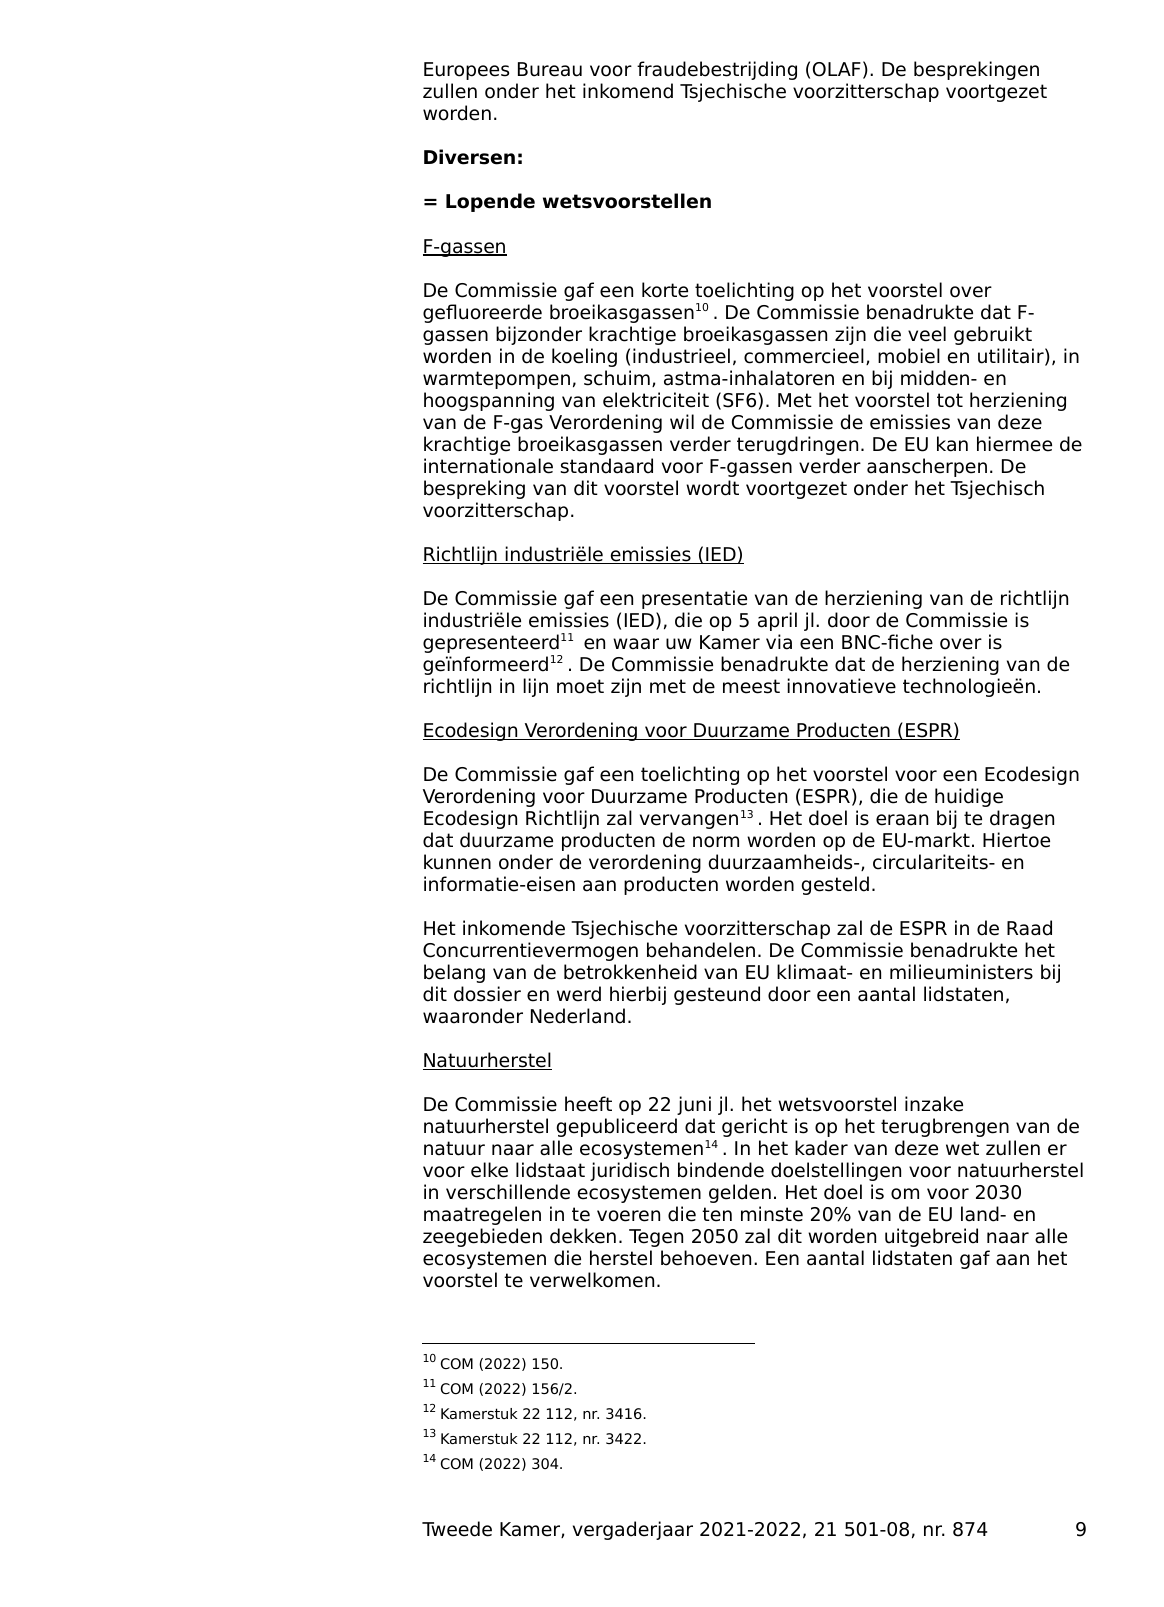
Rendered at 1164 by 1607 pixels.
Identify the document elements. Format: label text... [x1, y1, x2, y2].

subtitle Ecodesign Verordening voor Duurzame Producten (ESPR) [422, 720, 1087, 742]
subtitle Natuurherstel [422, 1050, 1087, 1072]
text Kamerstuk 22 112, nr. 3422. [422, 1427, 1087, 1449]
text Europees Bureau voor fraudebestrijding (OLAF). De besprekingen zullen onder het inkomend Tsjechische voorzitterschap voortgezet worden. [422, 59, 1087, 125]
subtitle F-gassen [422, 236, 1087, 257]
text De Commissie gaf een presentatie van de herziening van de richtlijn industriële emissies (IED), die op 5 april jl. door de Commissie is gepresenteerd en waar uw Kamer via een BNC-fiche over is geïnformeerd. De Commissie benadrukte dat de herziening van de richtlijn in lijn moet zijn met de meest innovatieve technologieën. [422, 588, 1087, 698]
text Het inkomende Tsjechische voorzitterschap zal de ESPR in de Raad Concurrentievermogen behandelen. De Commissie benadrukte het belang van de betrokkenheid van EU klimaat- en milieuministers bij dit dossier en werd hierbij gesteund door een aantal lidstaten, waaronder Nederland. [422, 918, 1087, 1028]
text COM (2022) 150. [422, 1352, 1087, 1374]
text COM (2022) 156/2. [422, 1377, 1087, 1399]
text De Commissie gaf een toelichting op het voorstel voor een Ecodesign Verordening voor Duurzame Producten (ESPR), die de huidige Ecodesign Richtlijn zal vervangen. Het doel is eraan bij te dragen dat duurzame producten de norm worden op de EU-markt. Hiertoe kunnen onder de verordening duurzaamheids-, circulariteits- en informatie-eisen aan producten worden gesteld. [422, 764, 1087, 896]
text Kamerstuk 22 112, nr. 3416. [422, 1402, 1087, 1424]
subtitle Richtlijn industriële emissies (IED) [422, 544, 1087, 566]
text De Commissie heeft op 22 juni jl. het wetsvoorstel inzake natuurherstel gepubliceerd dat gericht is op het terugbrengen van de natuur naar alle ecosystemen. In het kader van deze wet zullen er voor elke lidstaat juridisch bindende doelstellingen voor natuurherstel in verschillende ecosystemen gelden. Het doel is om voor 2030 maatregelen in te voeren die ten minste 20% van de EU land- en zeegebieden dekken. Tegen 2050 zal dit worden uitgebreid naar alle ecosystemen die herstel behoeven. Een aantal lidstaten gaf aan het voorstel te verwelkomen. [422, 1094, 1087, 1292]
text COM (2022) 304. [422, 1452, 1087, 1474]
subtitle = Lopende wetsvoorstellen [422, 191, 1087, 213]
text De Commissie gaf een korte toelichting op het voorstel over gefluoreerde broeikasgassen. De Commissie benadrukte dat F-gassen bijzonder krachtige broeikasgassen zijn die veel gebruikt worden in de koeling (industrieel, commercieel, mobiel en utilitair), in warmtepompen, schuim, astma-inhalatoren en bij midden- en hoogspanning van elektriciteit (SF6). Met het voorstel tot herziening van de F-gas Verordening wil de Commissie de emissies van deze krachtige broeikasgassen verder terugdringen. De EU kan hiermee de internationale standaard voor F-gassen verder aanscherpen. De bespreking van dit voorstel wordt voortgezet onder het Tsjechisch voorzitterschap. [422, 280, 1087, 521]
subtitle Diversen: [422, 147, 1087, 169]
